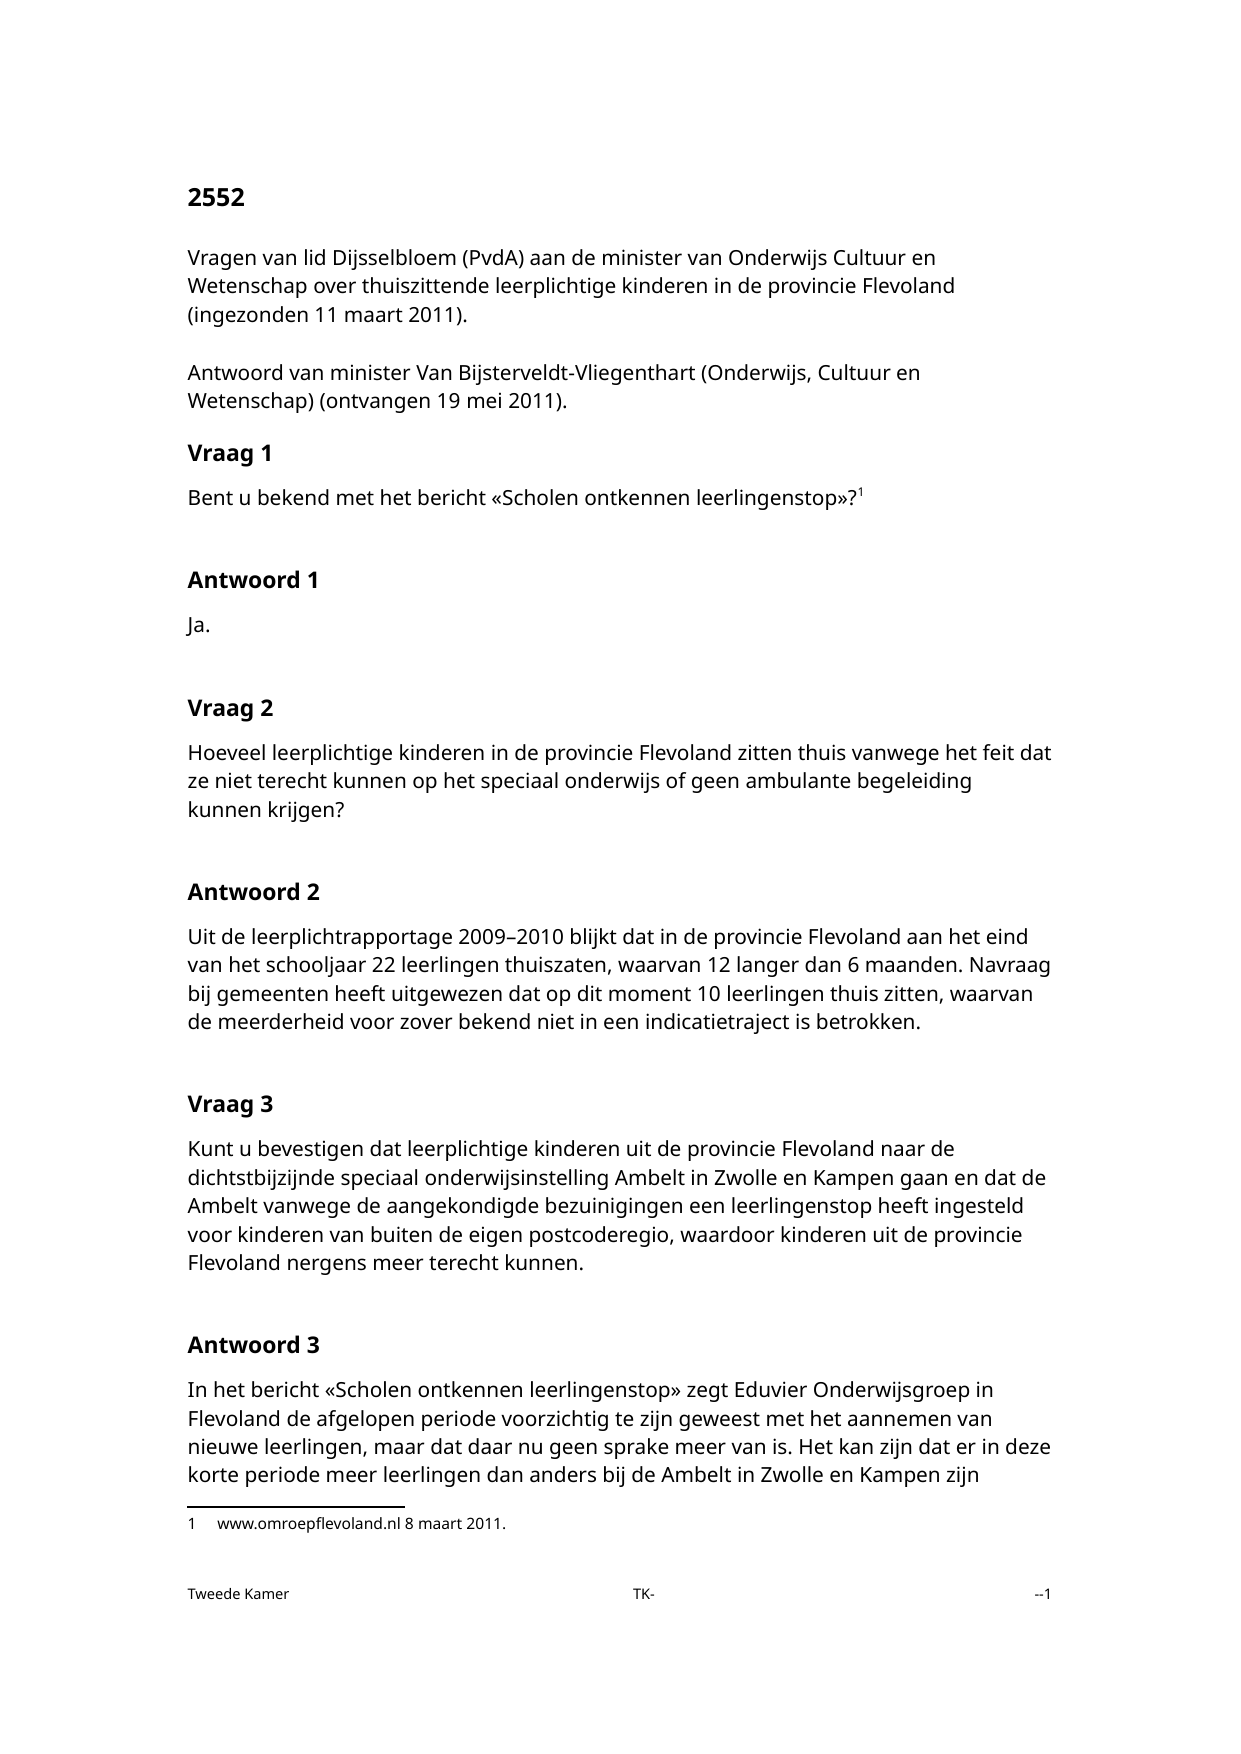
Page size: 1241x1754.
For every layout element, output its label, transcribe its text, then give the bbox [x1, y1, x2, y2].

text In het bericht «Scholen ontkennen leerlingenstop» zegt Eduvier Onderwijsgroep in Flevoland de afgelopen periode voorzichtig te zijn geweest met het aannemen van nieuwe leerlingen, maar dat daar nu geen sprake meer van is. Het kan zijn dat er in deze korte periode meer leerlingen dan anders bij de Ambelt in Zwolle en Kampen zijn [187, 1375, 1053, 1489]
text Ja. [187, 611, 1053, 639]
text Hoeveel leerplichtige kinderen in de provincie Flevoland zitten thuis vanwege het feit dat ze niet terecht kunnen op het speciaal onderwijs of geen ambulante begeleiding kunnen krijgen? [187, 738, 1053, 823]
text Antwoord van minister Van Bijsterveldt-Vliegenthart (Onderwijs, Cultuur en Wetenschap) (ontvangen 19 mei 2011). [187, 358, 1053, 415]
text Vragen van lid Dijsselbloem (PvdA) aan de minister van Onderwijs Cultuur en Wetenschap over thuiszittende leerplichtige kinderen in de provincie Flevoland (ingezonden 11 maart 2011). [187, 243, 1053, 328]
text Bent u bekend met het bericht «Scholen ontkennen leerlingenstop»? [187, 483, 1053, 512]
text 2552 [187, 179, 1053, 213]
subtitle Vraag 2 [187, 692, 1053, 723]
text Uit de leerplichtrapportage 2009–2010 blijkt dat in de provincie Flevoland aan het eind van het schooljaar 22 leerlingen thuiszaten, waarvan 12 langer dan 6 maanden. Navraag bij gemeenten heeft uitgewezen dat op dit moment 10 leerlingen thuis zitten, waarvan de meerderheid voor zover bekend niet in een indicatietraject is betrokken. [187, 922, 1053, 1036]
text www.omroepflevoland.nl 8 maart 2011. [187, 1506, 1053, 1534]
subtitle Vraag 3 [187, 1088, 1053, 1119]
subtitle Antwoord 2 [187, 876, 1053, 907]
text Kunt u bevestigen dat leerplichtige kinderen uit de provincie Flevoland naar de dichtstbijzijnde speciaal onderwijsinstelling Ambelt in Zwolle en Kampen gaan en dat de Ambelt vanwege de aangekondigde bezuinigingen een leerlingenstop heeft ingesteld voor kinderen van buiten de eigen postcoderegio, waardoor kinderen uit de provincie Flevoland nergens meer terecht kunnen. [187, 1134, 1053, 1277]
subtitle Antwoord 3 [187, 1329, 1053, 1360]
subtitle Vraag 1 [187, 437, 1053, 468]
subtitle Antwoord 1 [187, 564, 1053, 596]
